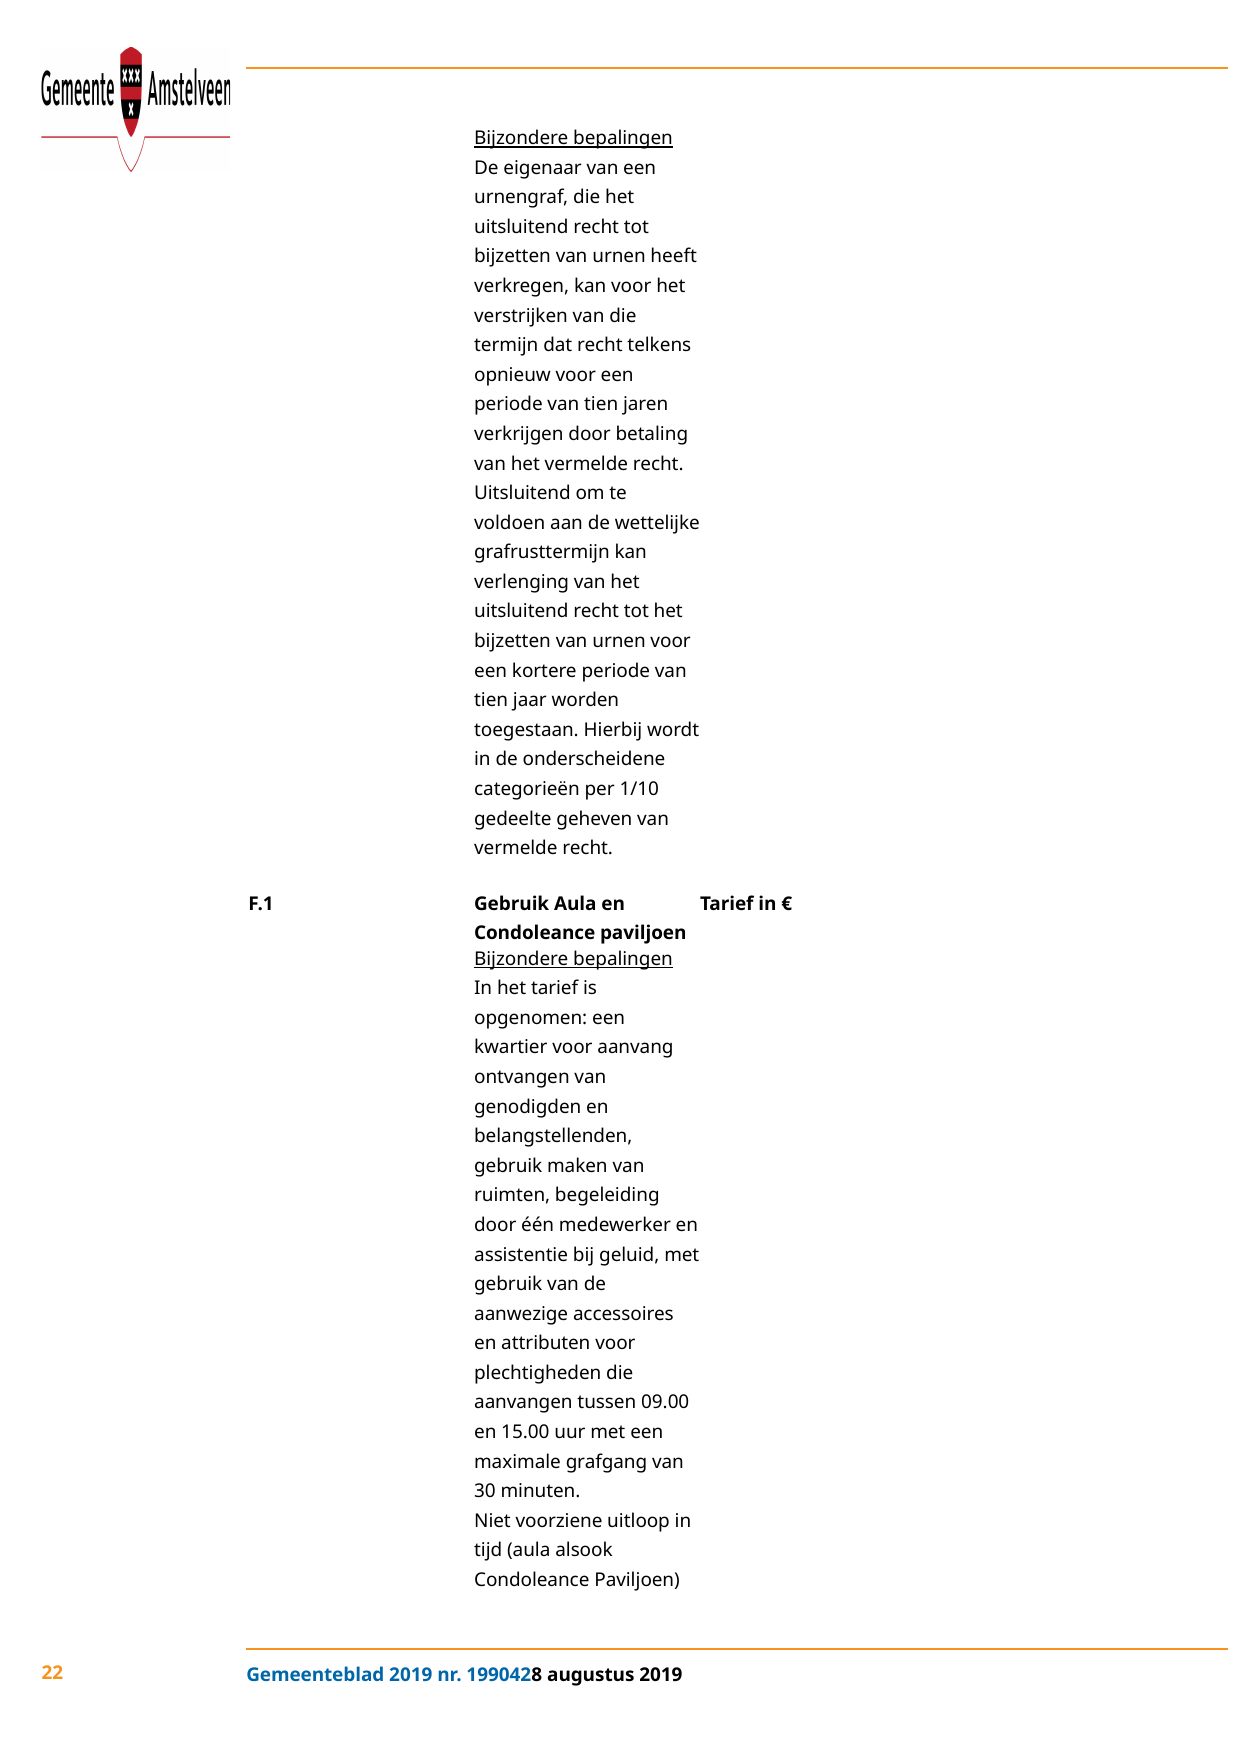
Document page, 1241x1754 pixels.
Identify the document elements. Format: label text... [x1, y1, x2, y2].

table_cell Bijzondere bepalingen In het tarief is opgenomen: een kwartier voor aanvang ontvangen van genodigden en belangstellenden, gebruik maken van ruimten, begeleiding door één medewerker en assistentie bij geluid, met gebruik van de aanwezige accessoires en attributen voor plechtigheden die aanvangen tussen 09.00 en 15.00 uur met een maximale grafgang van 30 minuten. Niet voorziene uitloop in tijd (aula alsook Condoleance Paviljoen) [474, 945, 700, 1592]
table_cell [700, 95, 926, 890]
table_cell Bijzondere bepalingen De eigenaar van een urnengraf, die het uitsluitend recht tot bijzetten van urnen heeft verkregen, kan voor het verstrijken van die termijn dat recht telkens opnieuw voor een periode van tien jaren verkrijgen door betaling van het vermelde recht. Uitsluitend om te voldoen aan de wettelijke grafrusttermijn kan verlenging van het uitsluitend recht tot het bijzetten van urnen voor een kortere periode van tien jaar worden toegestaan. Hierbij wordt in de onderscheidene categorieën per 1/10 gedeelte geheven van vermelde recht. [474, 95, 700, 890]
table_cell [248, 95, 474, 890]
table_cell [700, 945, 926, 1592]
picture [41, 47, 231, 172]
table_cell F.1 [248, 890, 474, 945]
table_cell Gebruik Aula en Condoleance paviljoen [474, 890, 700, 945]
table_cell Tarief in € [700, 890, 926, 945]
table_cell [248, 945, 474, 1592]
